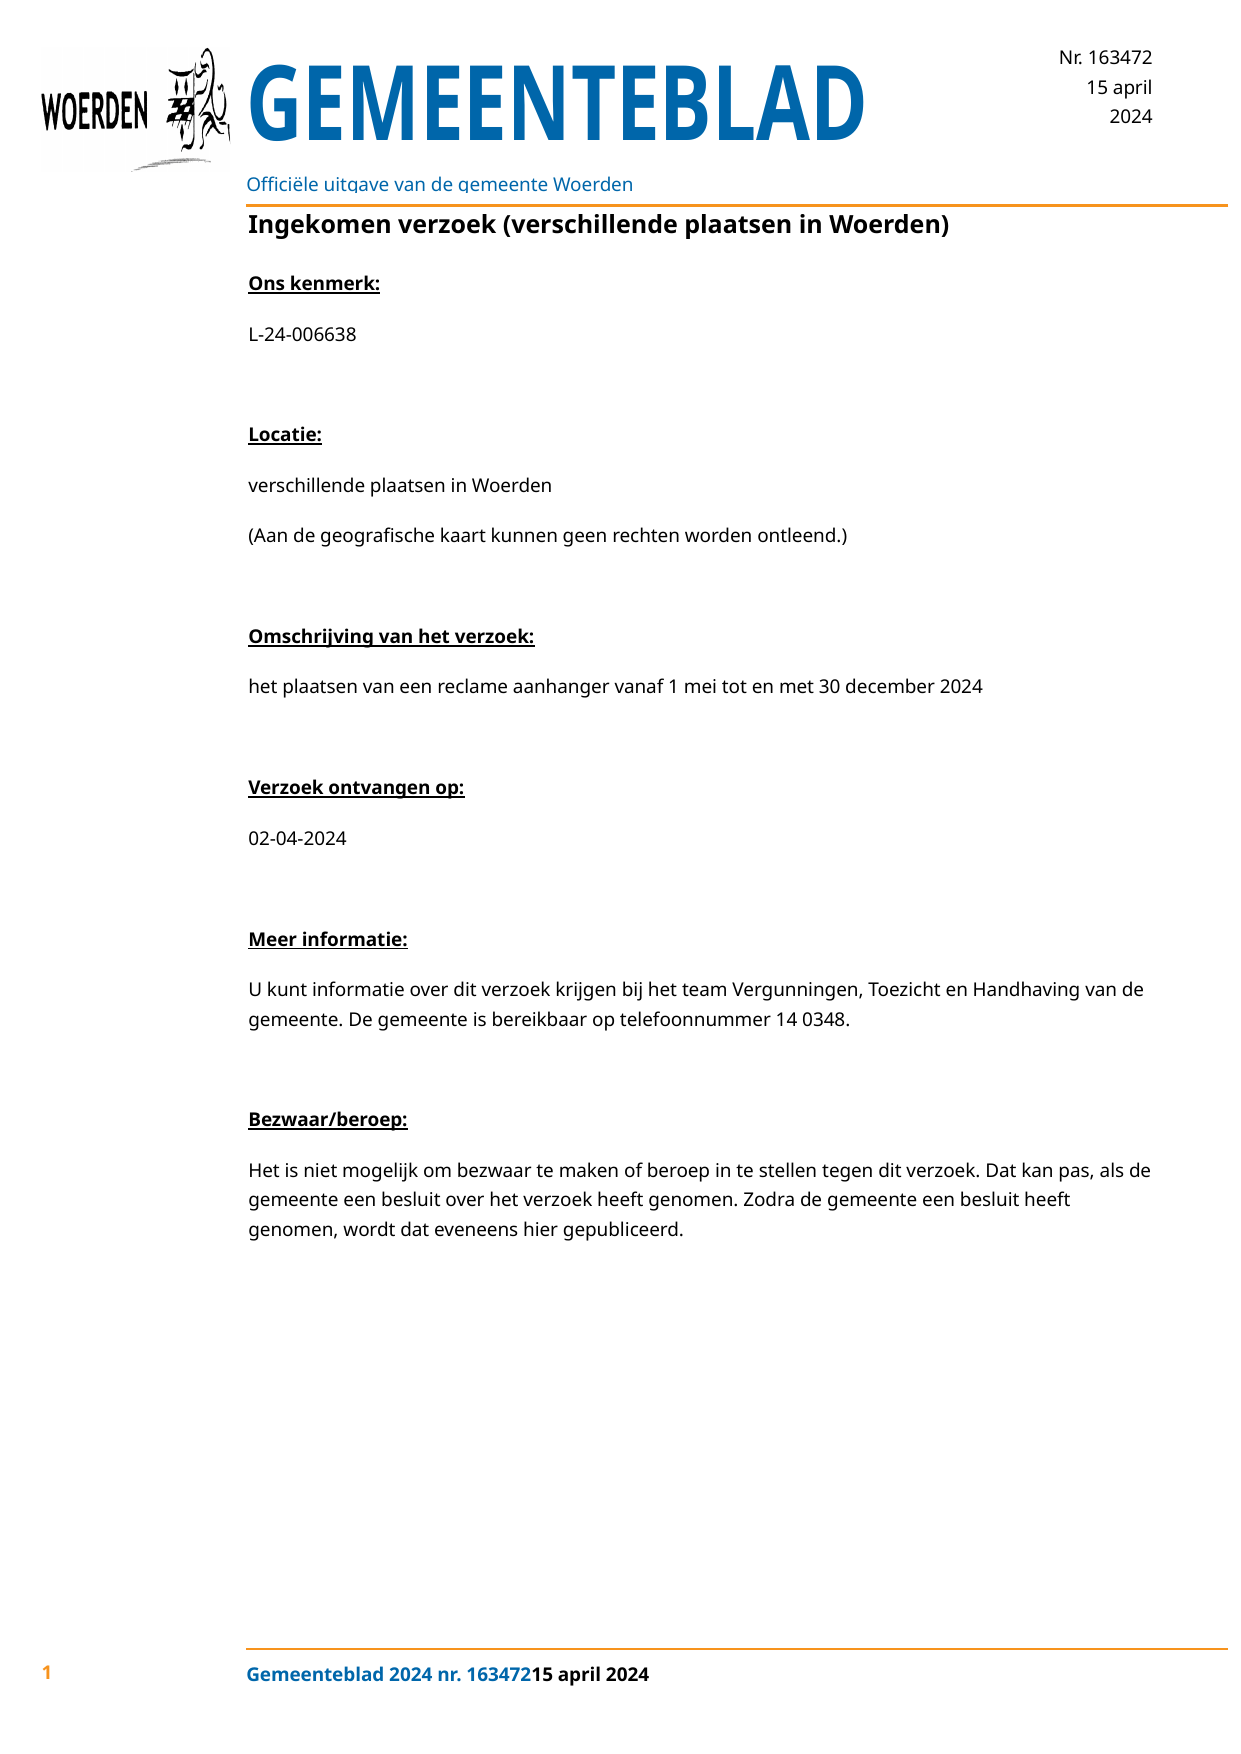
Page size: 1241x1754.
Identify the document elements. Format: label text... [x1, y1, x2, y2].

text 02-04-2024 [248, 825, 1152, 851]
text Omschrijving van het verzoek: [248, 623, 1152, 649]
picture [41, 47, 231, 172]
text U kunt informatie over dit verzoek krijgen bij het team Vergunningen, Toezicht en Handhaving van de gemeente. De gemeente is bereikbaar op telefoonnummer 14 0348. [248, 976, 1152, 1031]
text Verzoek ontvangen op: [248, 774, 1152, 800]
text Het is niet mogelijk om bezwaar te maken of beroep in te stellen tegen dit verzoek. Dat kan pas, als de gemeente een besluit over het verzoek heeft genomen. Zodra de gemeente een besluit heeft genomen, wordt dat eveneens hier gepubliceerd. [248, 1157, 1152, 1242]
text Locatie: [248, 422, 1152, 447]
text het plaatsen van een reclame aanhanger vanaf 1 mei tot en met 30 december 2024 [248, 674, 1152, 699]
text verschillende plaatsen in Woerden [248, 472, 1152, 498]
text Ons kenmerk: [248, 270, 1152, 296]
text L-24-006638 [248, 321, 1152, 346]
text (Aan de geografische kaart kunnen geen rechten worden ontleend.) [248, 522, 1152, 548]
text Bezwaar/beroep: [248, 1107, 1152, 1132]
text Meer informatie: [248, 926, 1152, 951]
text Ingekomen verzoek (verschillende plaatsen in Woerden) [248, 207, 1152, 241]
